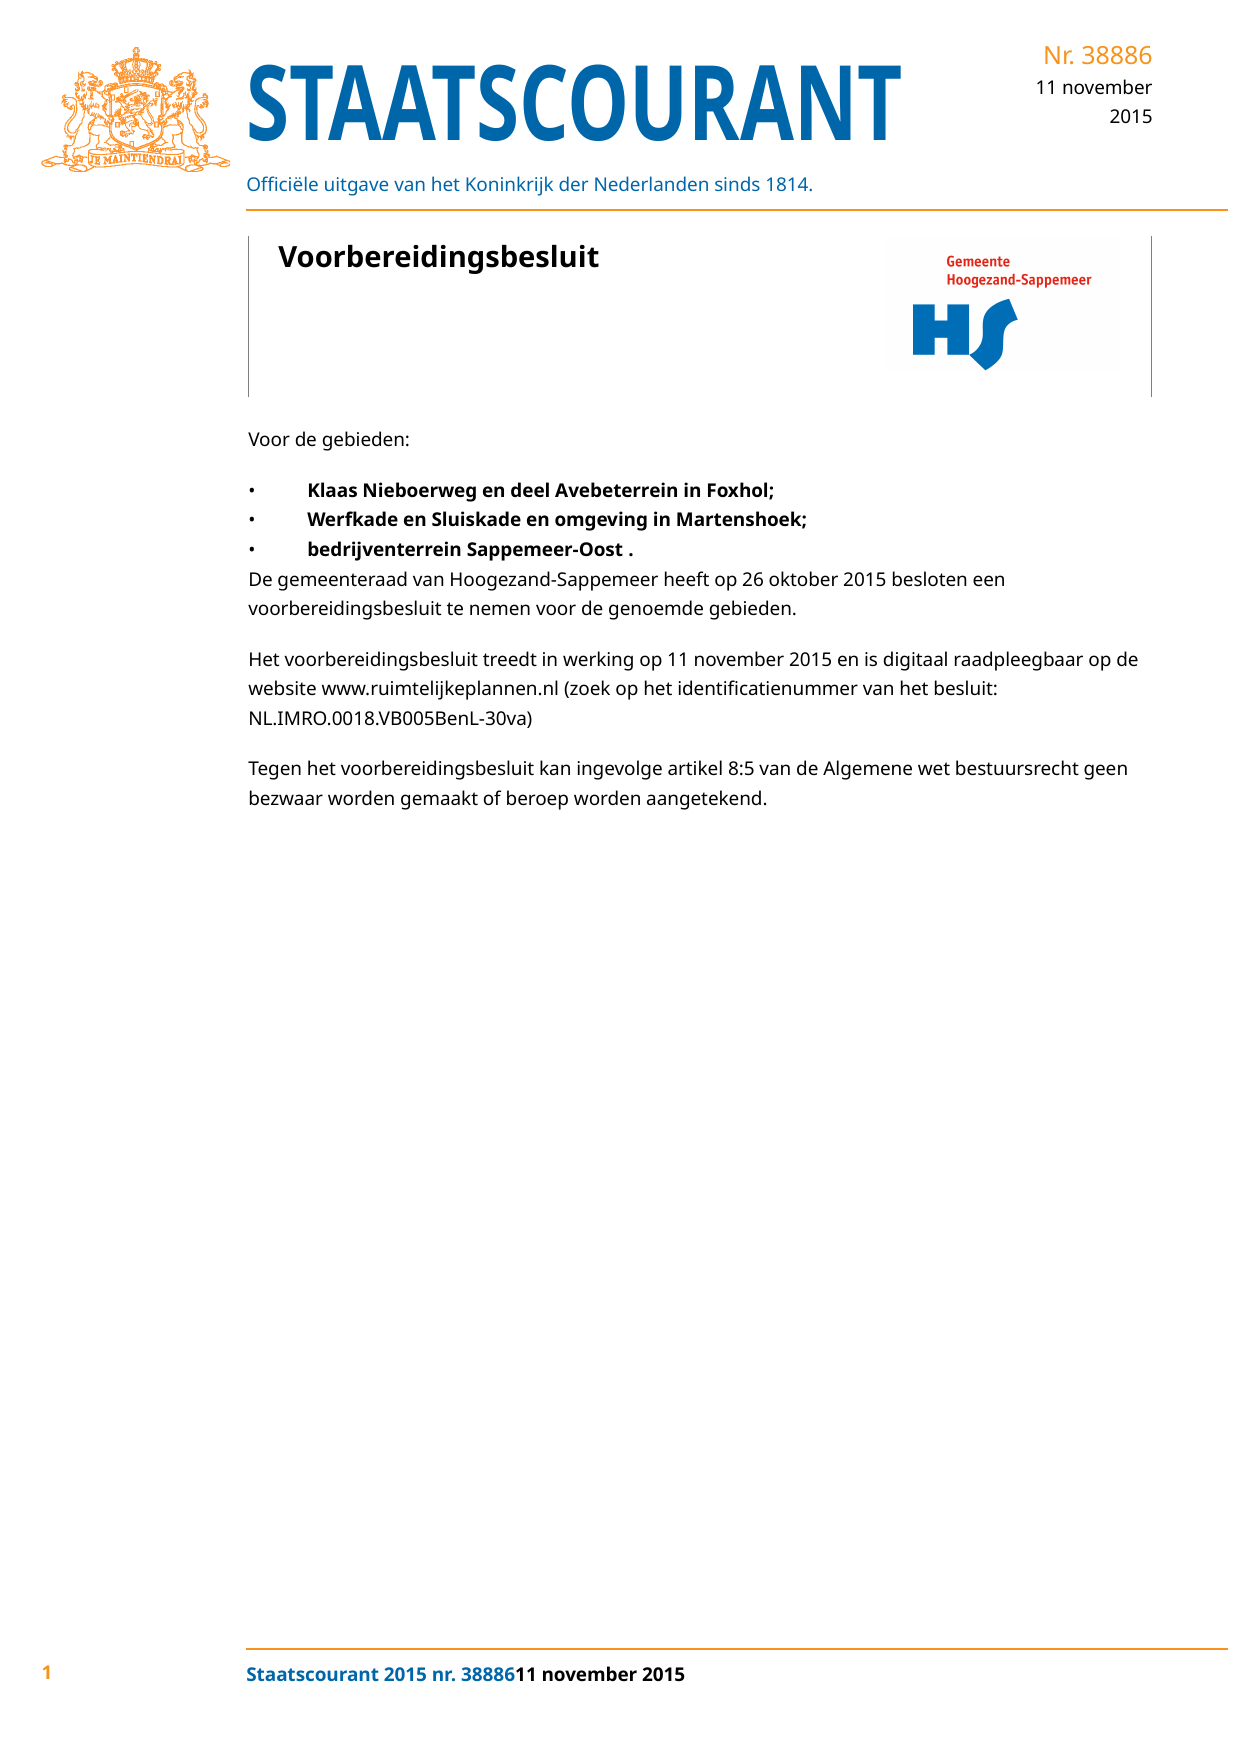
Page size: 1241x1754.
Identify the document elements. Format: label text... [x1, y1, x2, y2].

list bedrijventerrein Sappemeer-Oost . [248, 536, 1152, 562]
text De gemeenteraad van Hoogezand-Sappemeer heeft op 26 oktober 2015 besloten een voorbereidingsbesluit te nemen voor de genoemde gebieden. [248, 566, 1152, 621]
table_header Voorbereidingsbesluit [249, 236, 850, 397]
list Werfkade en Sluiskade en omgeving in Martenshoek; [248, 507, 1152, 532]
text Het voorbereidingsbesluit treedt in werking op 11 november 2015 en is digitaal raadpleegbaar op de website www.ruimtelijkeplannen.nl (zoek op het identificatienummer van het besluit: NL.IMRO.0018.VB005BenL-30va) [248, 646, 1152, 731]
text Voor de gebieden: [248, 427, 1152, 452]
table_header [850, 236, 1151, 397]
list Klaas Nieboerweg en deel Avebeterrein in Foxhol; [248, 477, 1152, 503]
picture [41, 47, 231, 172]
picture [882, 236, 1119, 372]
text Tegen het voorbereidingsbesluit kan ingevolge artikel 8:5 van de Algemene wet bestuursrecht geen bezwaar worden gemaakt of beroep worden aangetekend. [248, 755, 1152, 811]
